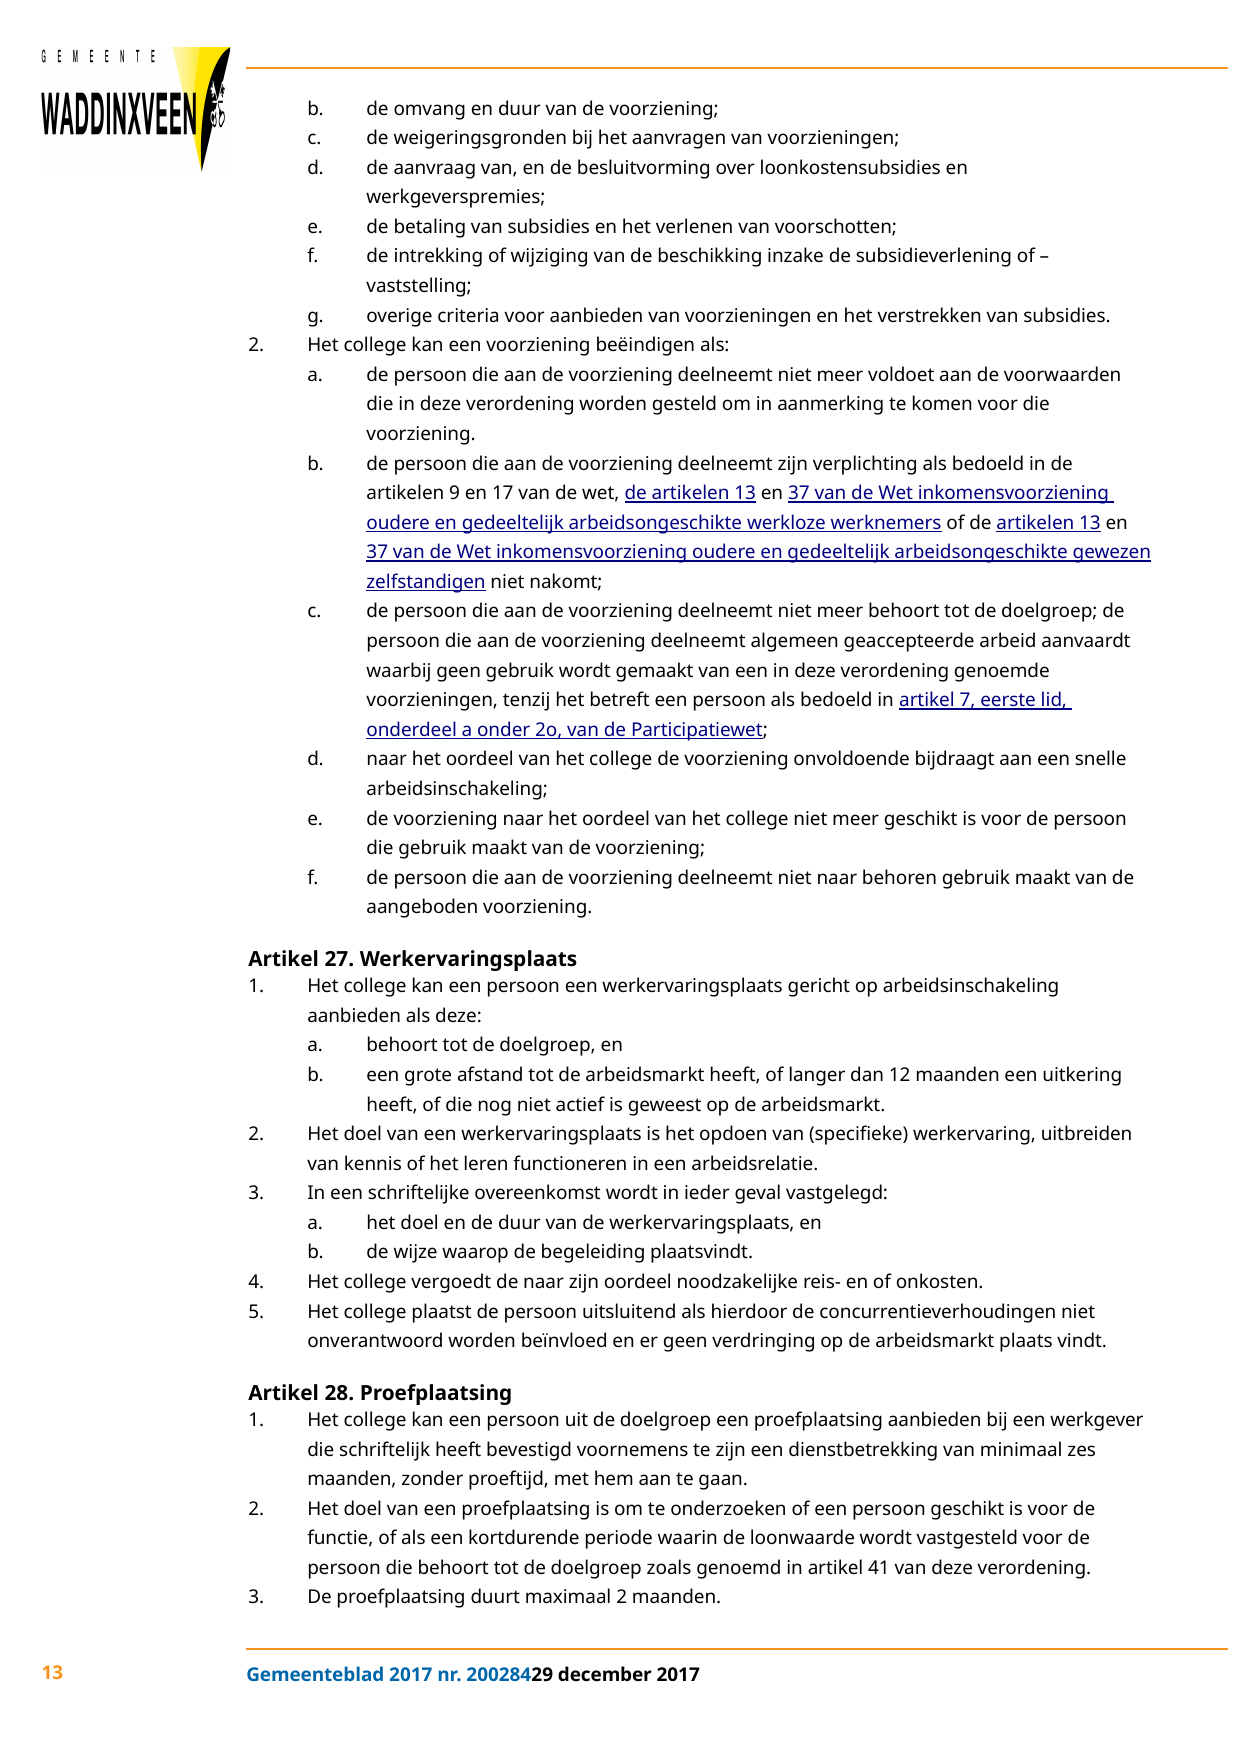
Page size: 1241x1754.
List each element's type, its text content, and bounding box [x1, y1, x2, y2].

picture [41, 47, 231, 172]
list de betaling van subsidies en het verlenen van voorschotten; [307, 213, 1152, 239]
list een grote afstand tot de arbeidsmarkt heeft, of langer dan 12 maanden een uitkering heeft, of die nog niet actief is geweest op de arbeidsmarkt. [307, 1061, 1152, 1116]
text Artikel 28. Proefplaatsing [248, 1378, 1152, 1406]
list Het college kan een persoon een werkervaringsplaats gericht op arbeidsinschakeling aanbieden als deze: [248, 972, 1152, 1028]
list de omvang en duur van de voorziening; [307, 95, 1152, 121]
list het doel en de duur van de werkervaringsplaats, en [307, 1209, 1152, 1235]
list de voorziening naar het oordeel van het college niet meer geschikt is voor de persoon die gebruik maakt van de voorziening; [307, 805, 1152, 860]
list De proefplaatsing duurt maximaal 2 maanden. [248, 1584, 1152, 1609]
list In een schriftelijke overeenkomst wordt in ieder geval vastgelegd: [248, 1179, 1152, 1205]
list Het college plaatst de persoon uitsluitend als hierdoor de concurrentieverhoudingen niet onverantwoord worden beïnvloed en er geen verdringing op de arbeidsmarkt plaats vindt. [248, 1298, 1152, 1353]
list Het college kan een voorziening beëindigen als: [248, 331, 1152, 357]
list Het doel van een proefplaatsing is om te onderzoeken of een persoon geschikt is voor de functie, of als een kortdurende periode waarin de loonwaarde wordt vastgesteld voor de persoon die behoort tot de doelgroep zoals genoemd in artikel 41 van deze verordening. [248, 1495, 1152, 1580]
list de persoon die aan de voorziening deelneemt niet meer behoort tot de doelgroep; de persoon die aan de voorziening deelneemt algemeen geaccepteerde arbeid aanvaardt waarbij geen gebruik wordt gemaakt van een in deze verordening genoemde voorzieningen, tenzij het betreft een persoon als bedoeld in artikel 7, eerste lid, onderdeel a onder 2o, van de Participatiewet; [307, 598, 1152, 742]
list Het doel van een werkervaringsplaats is het opdoen van (specifieke) werkervaring, uitbreiden van kennis of het leren functioneren in een arbeidsrelatie. [248, 1120, 1152, 1176]
list de persoon die aan de voorziening deelneemt niet naar behoren gebruik maakt van de aangeboden voorziening. [307, 864, 1152, 919]
list Het college kan een persoon uit de doelgroep een proefplaatsing aanbieden bij een werkgever die schriftelijk heeft bevestigd voornemens te zijn een dienstbetrekking van minimaal zes maanden, zonder proeftijd, met hem aan te gaan. [248, 1406, 1152, 1491]
list naar het oordeel van het college de voorziening onvoldoende bijdraagt aan een snelle arbeidsinschakeling; [307, 746, 1152, 801]
list Het college vergoedt de naar zijn oordeel noodzakelijke reis- en of onkosten. [248, 1268, 1152, 1294]
list overige criteria voor aanbieden van voorzieningen en het verstrekken van subsidies. [307, 302, 1152, 328]
text Artikel 27. Werkervaringsplaats [248, 944, 1152, 972]
list de intrekking of wijziging van de beschikking inzake de subsidieverlening of – vaststelling; [307, 243, 1152, 298]
list de wijze waarop de begeleiding plaatsvindt. [307, 1239, 1152, 1264]
list de persoon die aan de voorziening deelneemt niet meer voldoet aan de voorwaarden die in deze verordening worden gesteld om in aanmerking te komen voor die voorziening. [307, 361, 1152, 446]
list de weigeringsgronden bij het aanvragen van voorzieningen; [307, 124, 1152, 150]
list de persoon die aan de voorziening deelneemt zijn verplichting als bedoeld in de artikelen 9 en 17 van de wet, de artikelen 13 en 37 van de Wet inkomensvoorziening oudere en gedeeltelijk arbeidsongeschikte werkloze werknemers of de artikelen 13 en 37 van de Wet inkomensvoorziening oudere en gedeeltelijk arbeidsongeschikte gewezen zelfstandigen niet nakomt; [307, 450, 1152, 594]
list de aanvraag van, en de besluitvorming over loonkostensubsidies en werkgeverspremies; [307, 154, 1152, 209]
list behoort tot de doelgroep, en [307, 1032, 1152, 1057]
